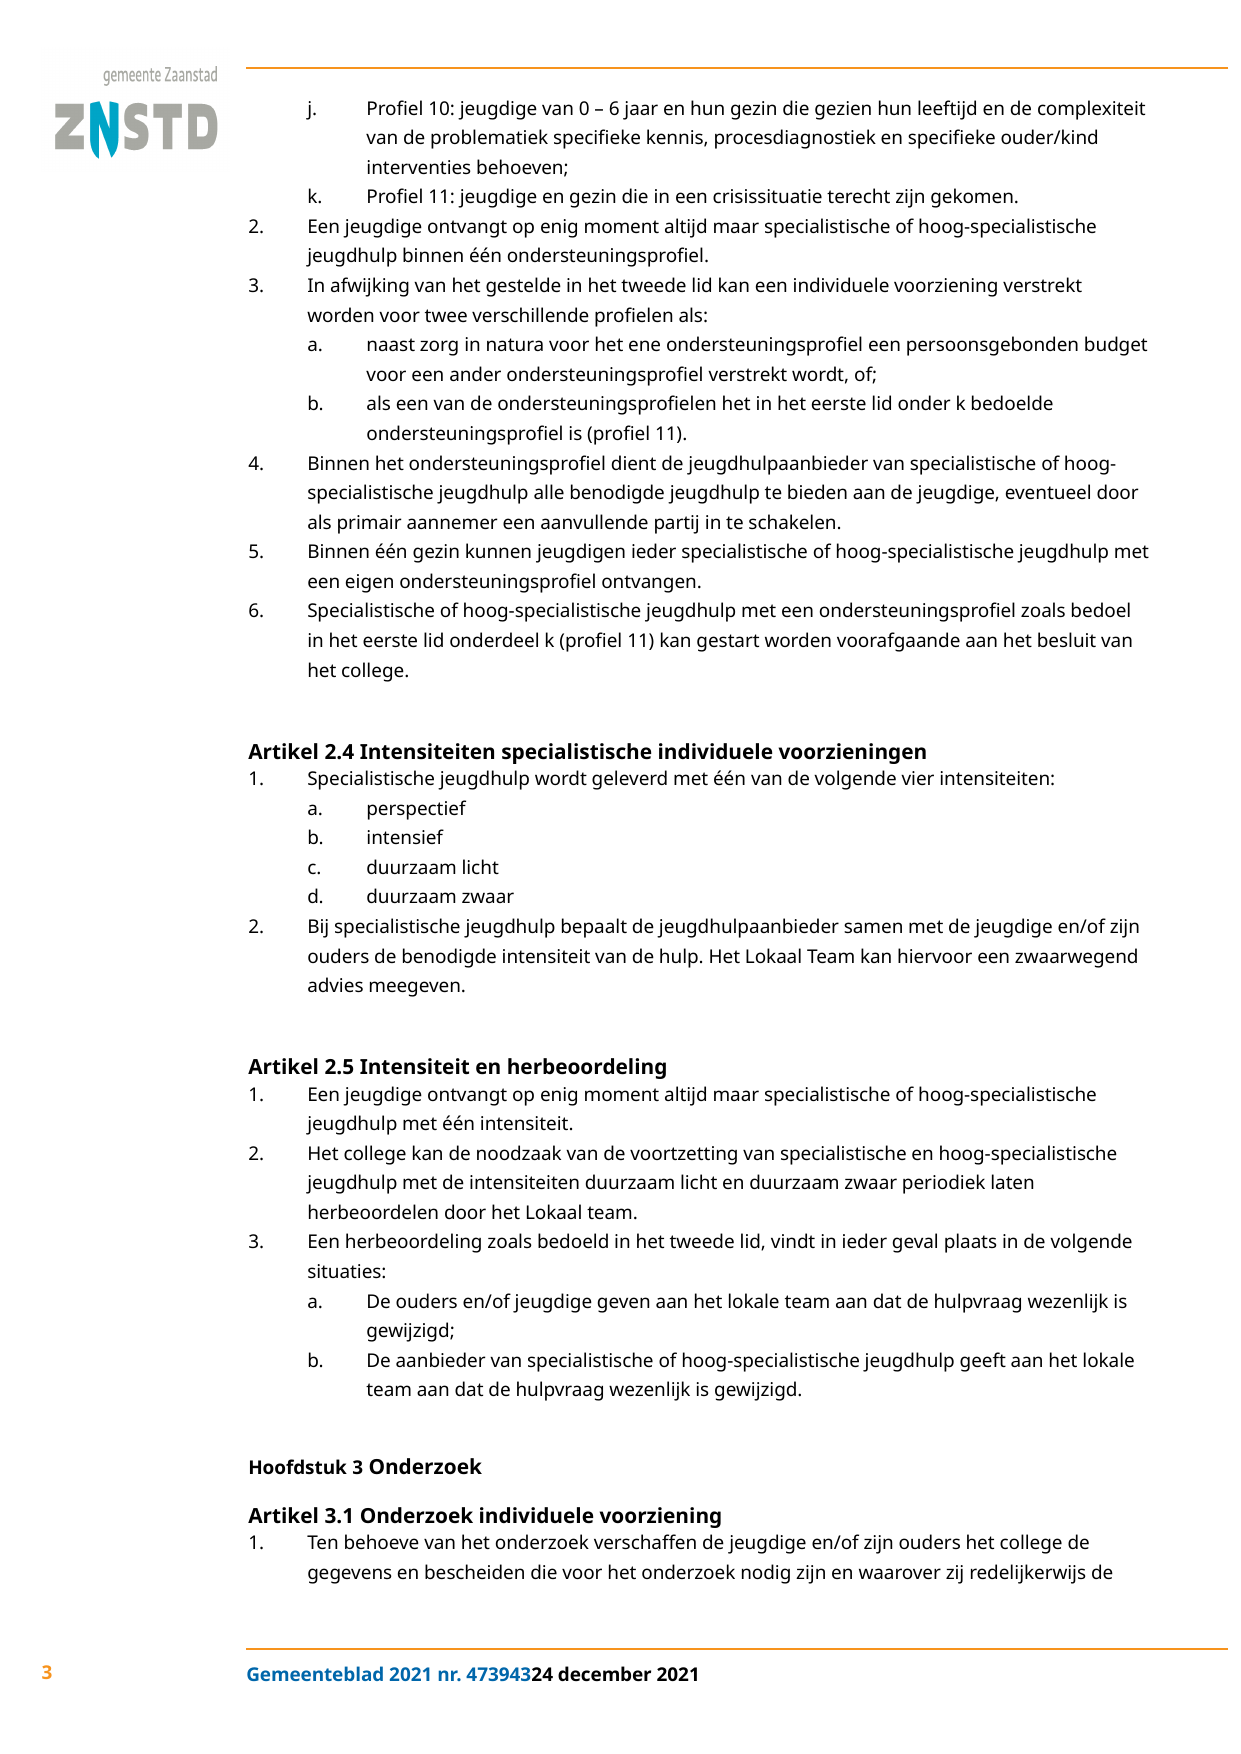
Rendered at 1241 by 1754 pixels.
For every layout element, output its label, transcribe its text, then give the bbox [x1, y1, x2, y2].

list Binnen één gezin kunnen jeugdigen ieder specialistische of hoog-specialistische jeugdhulp met een eigen ondersteuningsprofiel ontvangen. [248, 538, 1152, 594]
list Specialistische jeugdhulp wordt geleverd met één van de volgende vier intensiteiten: [248, 765, 1152, 791]
text Hoofdstuk 3 Onderzoek [248, 1452, 1152, 1480]
text Artikel 2.4 Intensiteiten specialistische individuele voorzieningen [248, 737, 1152, 765]
text Artikel 3.1 Onderzoek individuele voorziening [248, 1501, 1152, 1529]
list Een herbeoordeling zoals bedoeld in het tweede lid, vindt in ieder geval plaats in de volgende situaties: [248, 1229, 1152, 1284]
list Binnen het ondersteuningsprofiel dient de jeugdhulpaanbieder van specialistische of hoog-specialistische jeugdhulp alle benodigde jeugdhulp te bieden aan de jeugdige, eventueel door als primair aannemer een aanvullende partij in te schakelen. [248, 450, 1152, 535]
list De aanbieder van specialistische of hoog-specialistische jeugdhulp geeft aan het lokale team aan dat de hulpvraag wezenlijk is gewijzigd. [307, 1347, 1152, 1402]
list Bij specialistische jeugdhulp bepaalt de jeugdhulpaanbieder samen met de jeugdige en/of zijn ouders de benodigde intensiteit van de hulp. Het Lokaal Team kan hiervoor een zwaarwegend advies meegeven. [248, 913, 1152, 998]
list Profiel 10: jeugdige van 0 – 6 jaar en hun gezin die gezien hun leeftijd en de complexiteit van de problematiek specifieke kennis, procesdiagnostiek en specifieke ouder/kind interventies behoeven; [307, 95, 1152, 180]
picture [41, 47, 231, 172]
list Specialistische of hoog-specialistische jeugdhulp met een ondersteuningsprofiel zoals bedoel in het eerste lid onderdeel k (profiel 11) kan gestart worden voorafgaande aan het besluit van het college. [248, 598, 1152, 683]
list intensief [307, 824, 1152, 850]
list Een jeugdige ontvangt op enig moment altijd maar specialistische of hoog-specialistische jeugdhulp met één intensiteit. [248, 1081, 1152, 1136]
list naast zorg in natura voor het ene ondersteuningsprofiel een persoonsgebonden budget voor een ander ondersteuningsprofiel verstrekt wordt, of; [307, 331, 1152, 387]
list duurzaam zwaar [307, 884, 1152, 909]
list Een jeugdige ontvangt op enig moment altijd maar specialistische of hoog-specialistische jeugdhulp binnen één ondersteuningsprofiel. [248, 213, 1152, 268]
list perspectief [307, 795, 1152, 821]
list Ten behoeve van het onderzoek verschaffen de jeugdige en/of zijn ouders het college de gegevens en bescheiden die voor het onderzoek nodig zijn en waarover zij redelijkerwijs de [248, 1529, 1152, 1585]
text Artikel 2.5 Intensiteit en herbeoordeling [248, 1052, 1152, 1081]
list Het college kan de noodzaak van de voortzetting van specialistische en hoog-specialistische jeugdhulp met de intensiteiten duurzaam licht en duurzaam zwaar periodiek laten herbeoordelen door het Lokaal team. [248, 1140, 1152, 1225]
list In afwijking van het gestelde in het tweede lid kan een individuele voorziening verstrekt worden voor twee verschillende profielen als: [248, 272, 1152, 328]
list De ouders en/of jeugdige geven aan het lokale team aan dat de hulpvraag wezenlijk is gewijzigd; [307, 1288, 1152, 1343]
list als een van de ondersteuningsprofielen het in het eerste lid onder k bedoelde ondersteuningsprofiel is (profiel 11). [307, 391, 1152, 446]
list Profiel 11: jeugdige en gezin die in een crisissituatie terecht zijn gekomen. [307, 183, 1152, 209]
list duurzaam licht [307, 854, 1152, 880]
